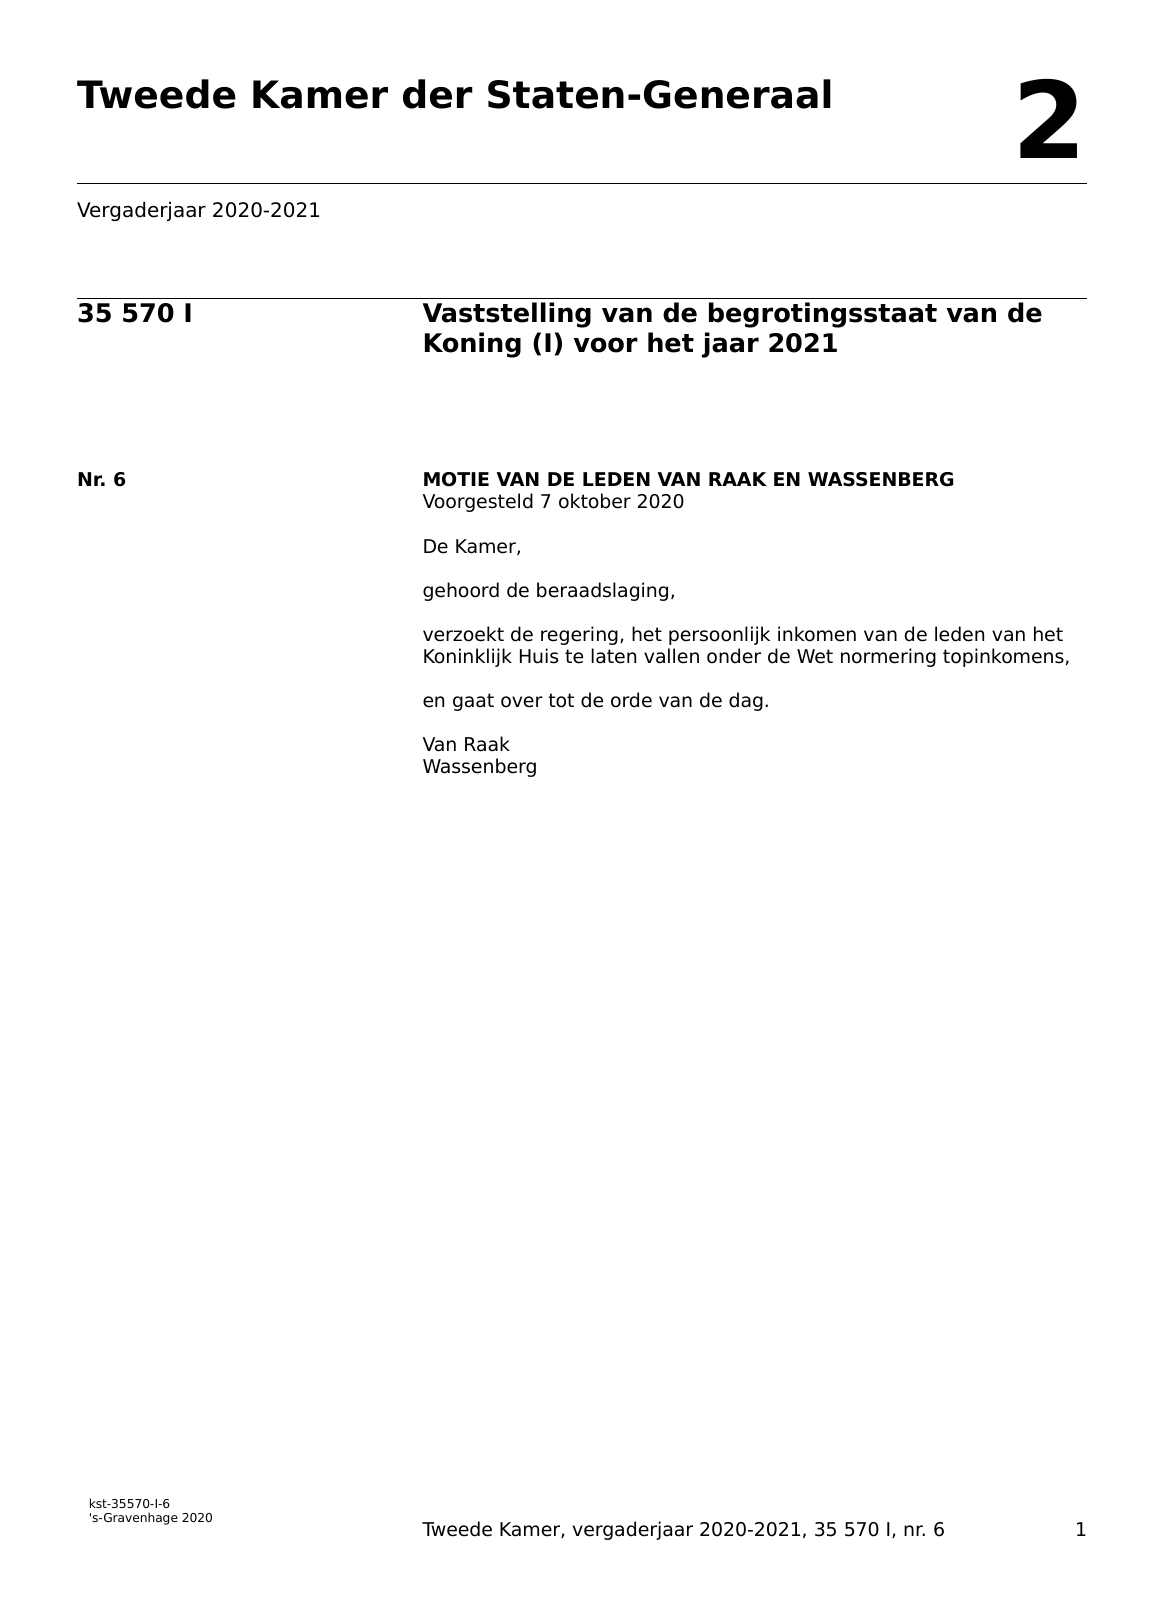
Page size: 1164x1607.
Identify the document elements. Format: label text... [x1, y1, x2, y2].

text kst-35570-I-6 [88, 1497, 323, 1511]
subtitle 35 570 I Vaststelling van de begrotingsstaat van de Koning (I) voor het jaar 2021 [77, 299, 1087, 358]
text en gaat over tot de orde van de dag. [422, 690, 1087, 712]
text Wassenberg [422, 756, 1087, 778]
text gehoord de beraadslaging, [422, 580, 1087, 602]
table_header 2 [886, 59, 1087, 183]
table_cell Vergaderjaar 2020-2021 [77, 184, 1087, 298]
text De Kamer, [422, 536, 1087, 557]
text verzoekt de regering, het persoonlijk inkomen van de leden van het Koninklijk Huis te laten vallen onder de Wet normering topinkomens, [422, 624, 1087, 668]
table_header Tweede Kamer der Staten-Generaal [77, 59, 886, 183]
subtitle Nr. 6 MOTIE VAN DE LEDEN VAN RAAK EN WASSENBERG [77, 469, 1087, 491]
text 's-Gravenhage 2020 [88, 1511, 323, 1525]
text Van Raak [422, 734, 1087, 756]
text Voorgesteld 7 oktober 2020 [422, 491, 1087, 513]
